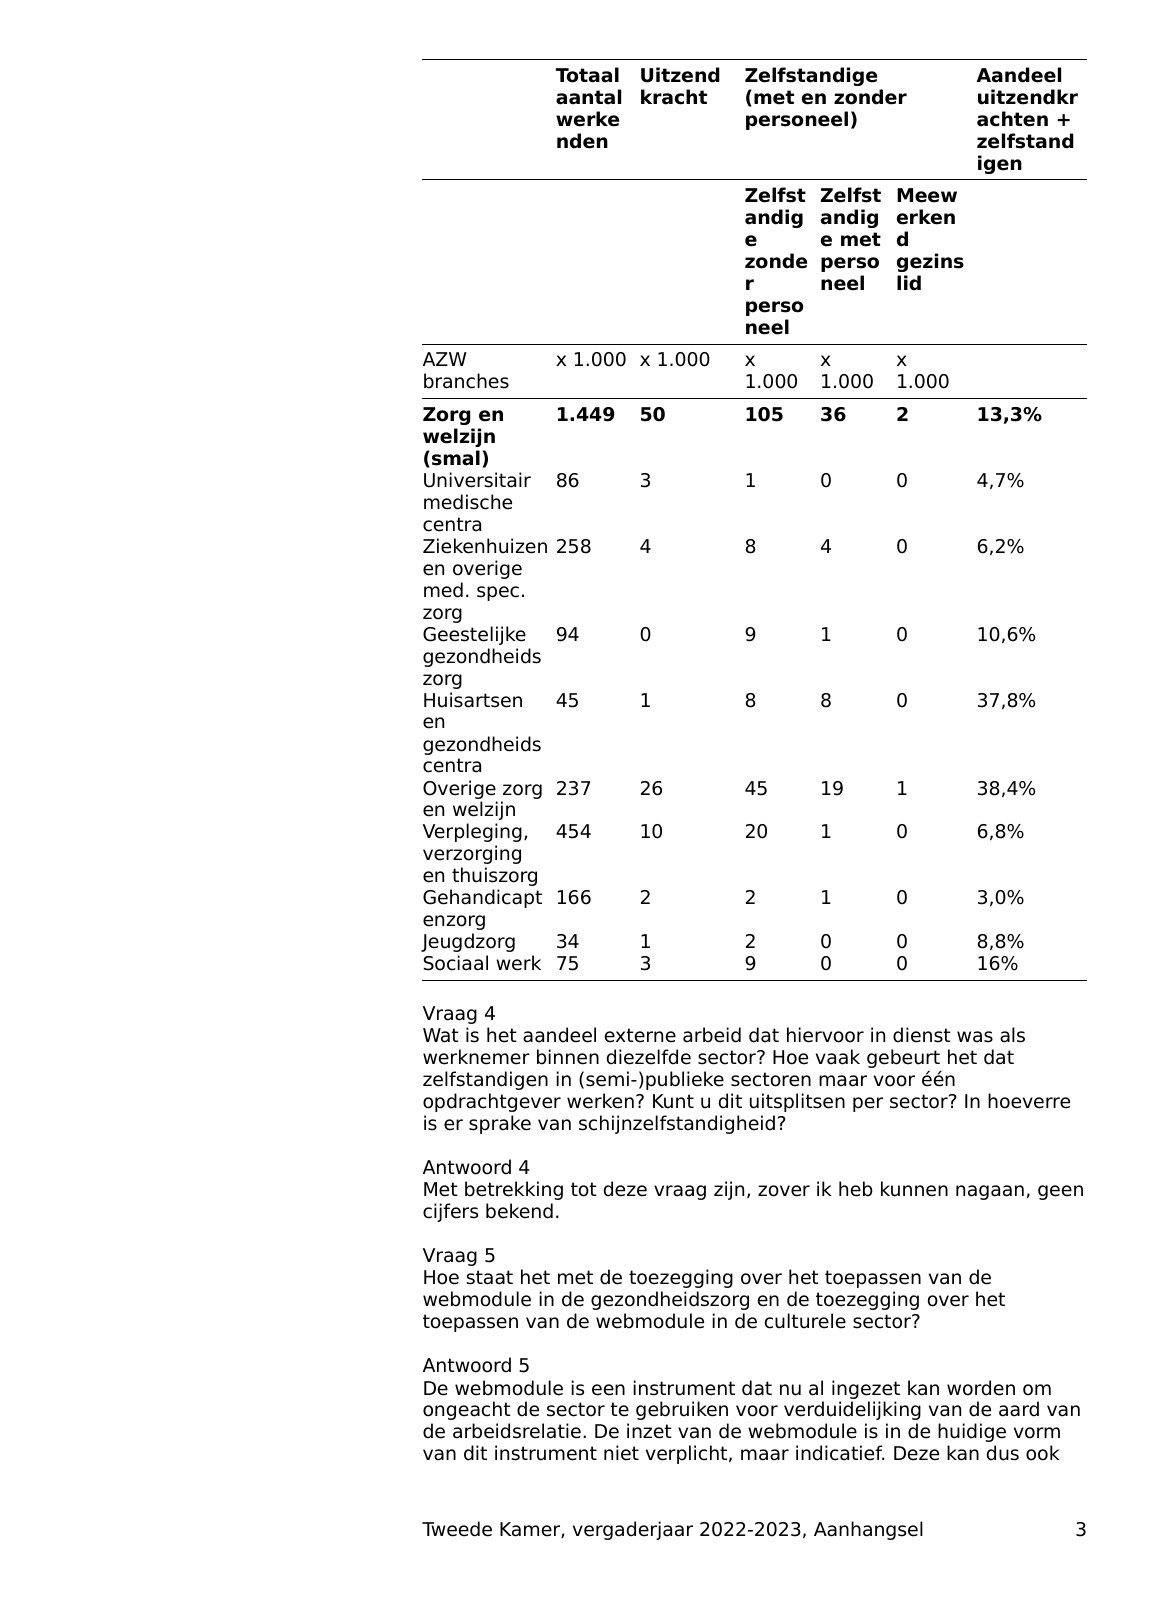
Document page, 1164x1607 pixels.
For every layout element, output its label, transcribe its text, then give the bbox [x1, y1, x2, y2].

table_cell 1 [814, 887, 890, 931]
table_header [422, 60, 549, 179]
table_cell 0 [890, 690, 971, 777]
table_cell 454 [550, 821, 633, 887]
table_cell 1 [814, 821, 890, 887]
table_cell x 1.000 [550, 345, 633, 398]
table_cell 1 [634, 931, 738, 953]
table_cell 0 [634, 624, 738, 689]
table_cell 6,8% [971, 821, 1087, 887]
table_cell x 1.000 [738, 345, 814, 398]
table_header Zelfstandige (met en zonder personeel) [738, 60, 971, 179]
table_header Aandeel uitzendkrachten + zelfstandigen [971, 60, 1087, 179]
table_cell 38,4% [971, 778, 1087, 821]
text Antwoord 5 [422, 1355, 1087, 1377]
table_cell AZW branches [422, 345, 549, 398]
table_cell 0 [890, 624, 971, 689]
table_cell 94 [550, 624, 633, 689]
table_cell 1.449 [550, 399, 633, 470]
table_cell 0 [814, 931, 890, 953]
table_cell 19 [814, 778, 890, 821]
text Wat is het aandeel externe arbeid dat hiervoor in dienst was als werknemer binnen diezelfde sector? Hoe vaak gebeurt het dat zelfstandigen in (semi-)publieke sectoren maar voor één opdrachtgever werken? Kunt u dit uitsplitsen per sector? In hoeverre is er sprake van schijnzelfstandigheid? [422, 1025, 1087, 1135]
table_cell 8,8% [971, 931, 1087, 953]
table_cell 8 [814, 690, 890, 777]
table_cell 13,3% [971, 399, 1087, 470]
table_cell [971, 180, 1087, 344]
table_cell 10 [634, 821, 738, 887]
table_cell 1 [890, 778, 971, 821]
table_cell Meewerkend gezinslid [890, 180, 971, 344]
table_cell x 1.000 [814, 345, 890, 398]
table_cell 0 [890, 953, 971, 980]
table_cell Sociaal werk [422, 953, 549, 980]
table_cell 2 [738, 887, 814, 931]
table_cell 8 [738, 690, 814, 777]
table_cell Verpleging, verzorging en thuiszorg [422, 821, 549, 887]
table_cell Zorg en welzijn (smal) [422, 399, 549, 470]
table_cell Zelfstandige zonder personeel [738, 180, 814, 344]
table_cell 3 [634, 953, 738, 980]
table_cell 37,8% [971, 690, 1087, 777]
table_cell 4,7% [971, 470, 1087, 536]
text De webmodule is een instrument dat nu al ingezet kan worden om ongeacht de sector te gebruiken voor verduidelijking van de aard van de arbeidsrelatie. De inzet van de webmodule is in de huidige vorm van dit instrument niet verplicht, maar indicatief. Deze kan dus ook [422, 1377, 1087, 1465]
table_cell 4 [634, 536, 738, 623]
table_cell 9 [738, 624, 814, 689]
table_cell 0 [890, 536, 971, 623]
table_cell 0 [814, 953, 890, 980]
table_cell 16% [971, 953, 1087, 980]
table_cell x 1.000 [890, 345, 971, 398]
table_cell Zelfstandige met personeel [814, 180, 890, 344]
table_cell Ziekenhuizen en overige med. spec. zorg [422, 536, 549, 623]
table_cell Universitair medische centra [422, 470, 549, 536]
table_cell Geestelijke gezondheidszorg [422, 624, 549, 689]
table_cell 105 [738, 399, 814, 470]
table_cell Jeugdzorg [422, 931, 549, 953]
table_cell [971, 345, 1087, 398]
table_cell 0 [890, 470, 971, 536]
table_cell 10,6% [971, 624, 1087, 689]
table_cell 1 [738, 470, 814, 536]
table_cell 45 [738, 778, 814, 821]
table_cell 2 [890, 399, 971, 470]
table_cell 0 [890, 931, 971, 953]
table_cell 4 [814, 536, 890, 623]
table_cell 3 [634, 470, 738, 536]
table_cell 0 [890, 887, 971, 931]
table_cell 86 [550, 470, 633, 536]
table_cell Overige zorg en welzijn [422, 778, 549, 821]
table_cell x 1.000 [634, 345, 738, 398]
text Antwoord 4 [422, 1157, 1087, 1179]
table_header Totaal aantal werkenden [550, 60, 633, 179]
table_cell 75 [550, 953, 633, 980]
text Hoe staat het met de toezegging over het toepassen van de webmodule in de gezondheidszorg en de toezegging over het toepassen van de webmodule in de culturele sector? [422, 1267, 1087, 1333]
table_cell 166 [550, 887, 633, 931]
table_cell 9 [738, 953, 814, 980]
table_cell 0 [890, 821, 971, 887]
table_cell Huisartsen en gezondheidscentra [422, 690, 549, 777]
table_cell 20 [738, 821, 814, 887]
table_cell 6,2% [971, 536, 1087, 623]
table_cell 237 [550, 778, 633, 821]
table_cell 2 [738, 931, 814, 953]
table_header Uitzendkracht [634, 60, 738, 179]
text Vraag 5 [422, 1245, 1087, 1267]
table_cell 1 [814, 624, 890, 689]
text Met betrekking tot deze vraag zijn, zover ik heb kunnen nagaan, geen cijfers bekend. [422, 1179, 1087, 1223]
table_cell 36 [814, 399, 890, 470]
table_cell 1 [634, 690, 738, 777]
table_cell 258 [550, 536, 633, 623]
table_cell 34 [550, 931, 633, 953]
table_cell [634, 180, 738, 344]
table_cell 50 [634, 399, 738, 470]
table_cell 2 [634, 887, 738, 931]
text Vraag 4 [422, 1003, 1087, 1025]
table_cell [422, 180, 549, 344]
table_cell 26 [634, 778, 738, 821]
table_cell [550, 180, 633, 344]
table_cell Gehandicaptenzorg [422, 887, 549, 931]
table_cell 0 [814, 470, 890, 536]
table_cell 3,0% [971, 887, 1087, 931]
table_cell 45 [550, 690, 633, 777]
table_cell 8 [738, 536, 814, 623]
